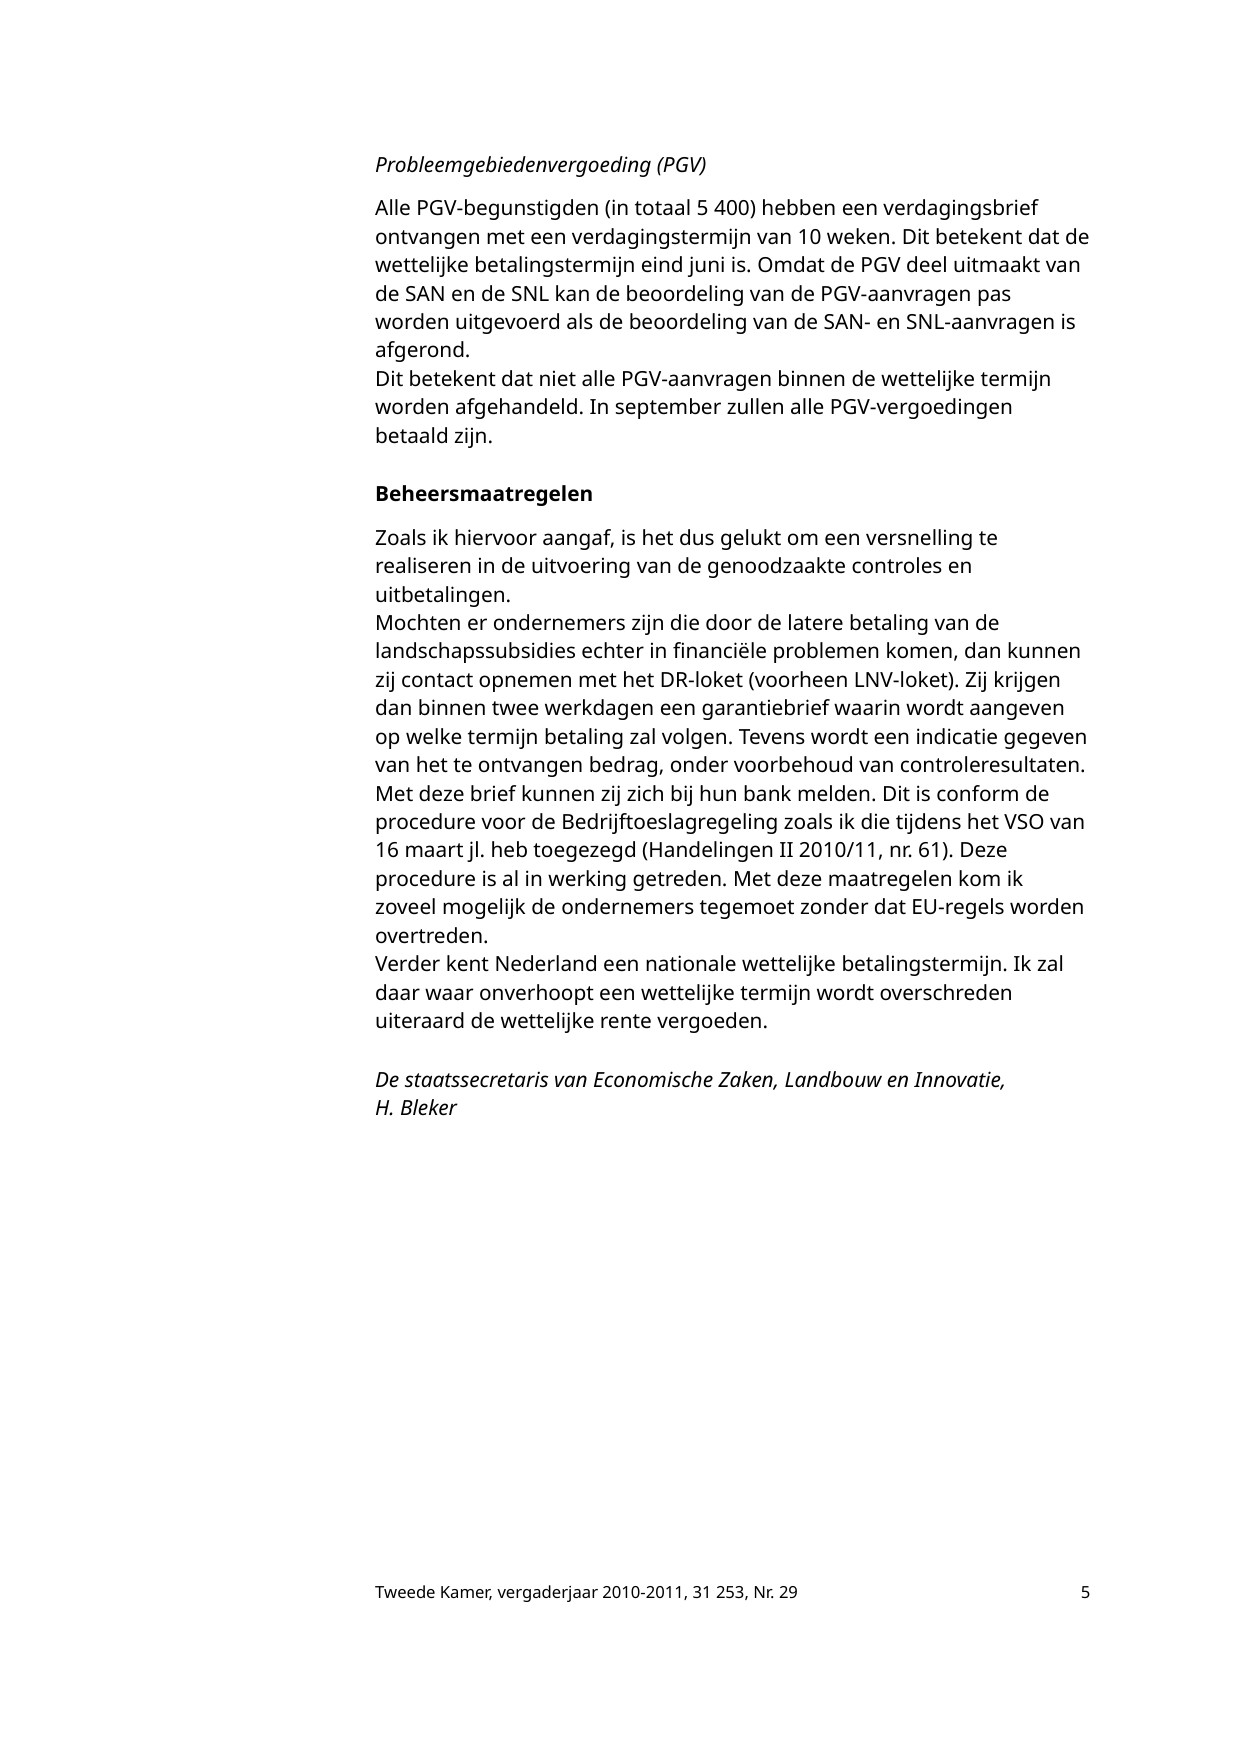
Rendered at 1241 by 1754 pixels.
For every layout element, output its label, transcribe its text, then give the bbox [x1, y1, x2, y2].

text Zoals ik hiervoor aangaf, is het dus gelukt om een versnelling te realiseren in de uitvoering van de genoodzaakte controles en uitbetalingen. [375, 523, 1090, 608]
text Beheersmaatregelen [375, 479, 1090, 508]
text Probleemgebiedenvergoeding (PGV) [375, 150, 1090, 178]
text Alle PGV-begunstigden (in totaal 5 400) hebben een verdagingsbrief ontvangen met een verdagingstermijn van 10 weken. Dit betekent dat de wettelijke betalingstermijn eind juni is. Omdat de PGV deel uitmaakt van de SAN en de SNL kan de beoordeling van de PGV-aanvragen pas worden uitgevoerd als de beoordeling van de SAN- en SNL-aanvragen is afgerond. [375, 193, 1090, 364]
text Dit betekent dat niet alle PGV-aanvragen binnen de wettelijke termijn worden afgehandeld. In september zullen alle PGV-vergoedingen betaald zijn. [375, 364, 1090, 449]
text Verder kent Nederland een nationale wettelijke betalingstermijn. Ik zal daar waar onverhoopt een wettelijke termijn wordt overschreden uiteraard de wettelijke rente vergoeden. [375, 949, 1090, 1035]
text De staatssecretaris van Economische Zaken, Landbouw en Innovatie, [375, 1065, 1090, 1093]
text Mochten er ondernemers zijn die door de latere betaling van de landschapssubsidies echter in financiële problemen komen, dan kunnen zij contact opnemen met het DR-loket (voorheen LNV-loket). Zij krijgen dan binnen twee werkdagen een garantiebrief waarin wordt aangeven op welke termijn betaling zal volgen. Tevens wordt een indicatie gegeven van het te ontvangen bedrag, onder voorbehoud van controleresultaten. Met deze brief kunnen zij zich bij hun bank melden. Dit is conform de procedure voor de Bedrijftoeslagregeling zoals ik die tijdens het VSO van 16 maart jl. heb toegezegd (Handelingen II 2010/11, nr. 61). Deze procedure is al in werking getreden. Met deze maatregelen kom ik zoveel mogelijk de ondernemers tegemoet zonder dat EU-regels worden overtreden. [375, 608, 1090, 949]
text H. Bleker [375, 1093, 1090, 1122]
